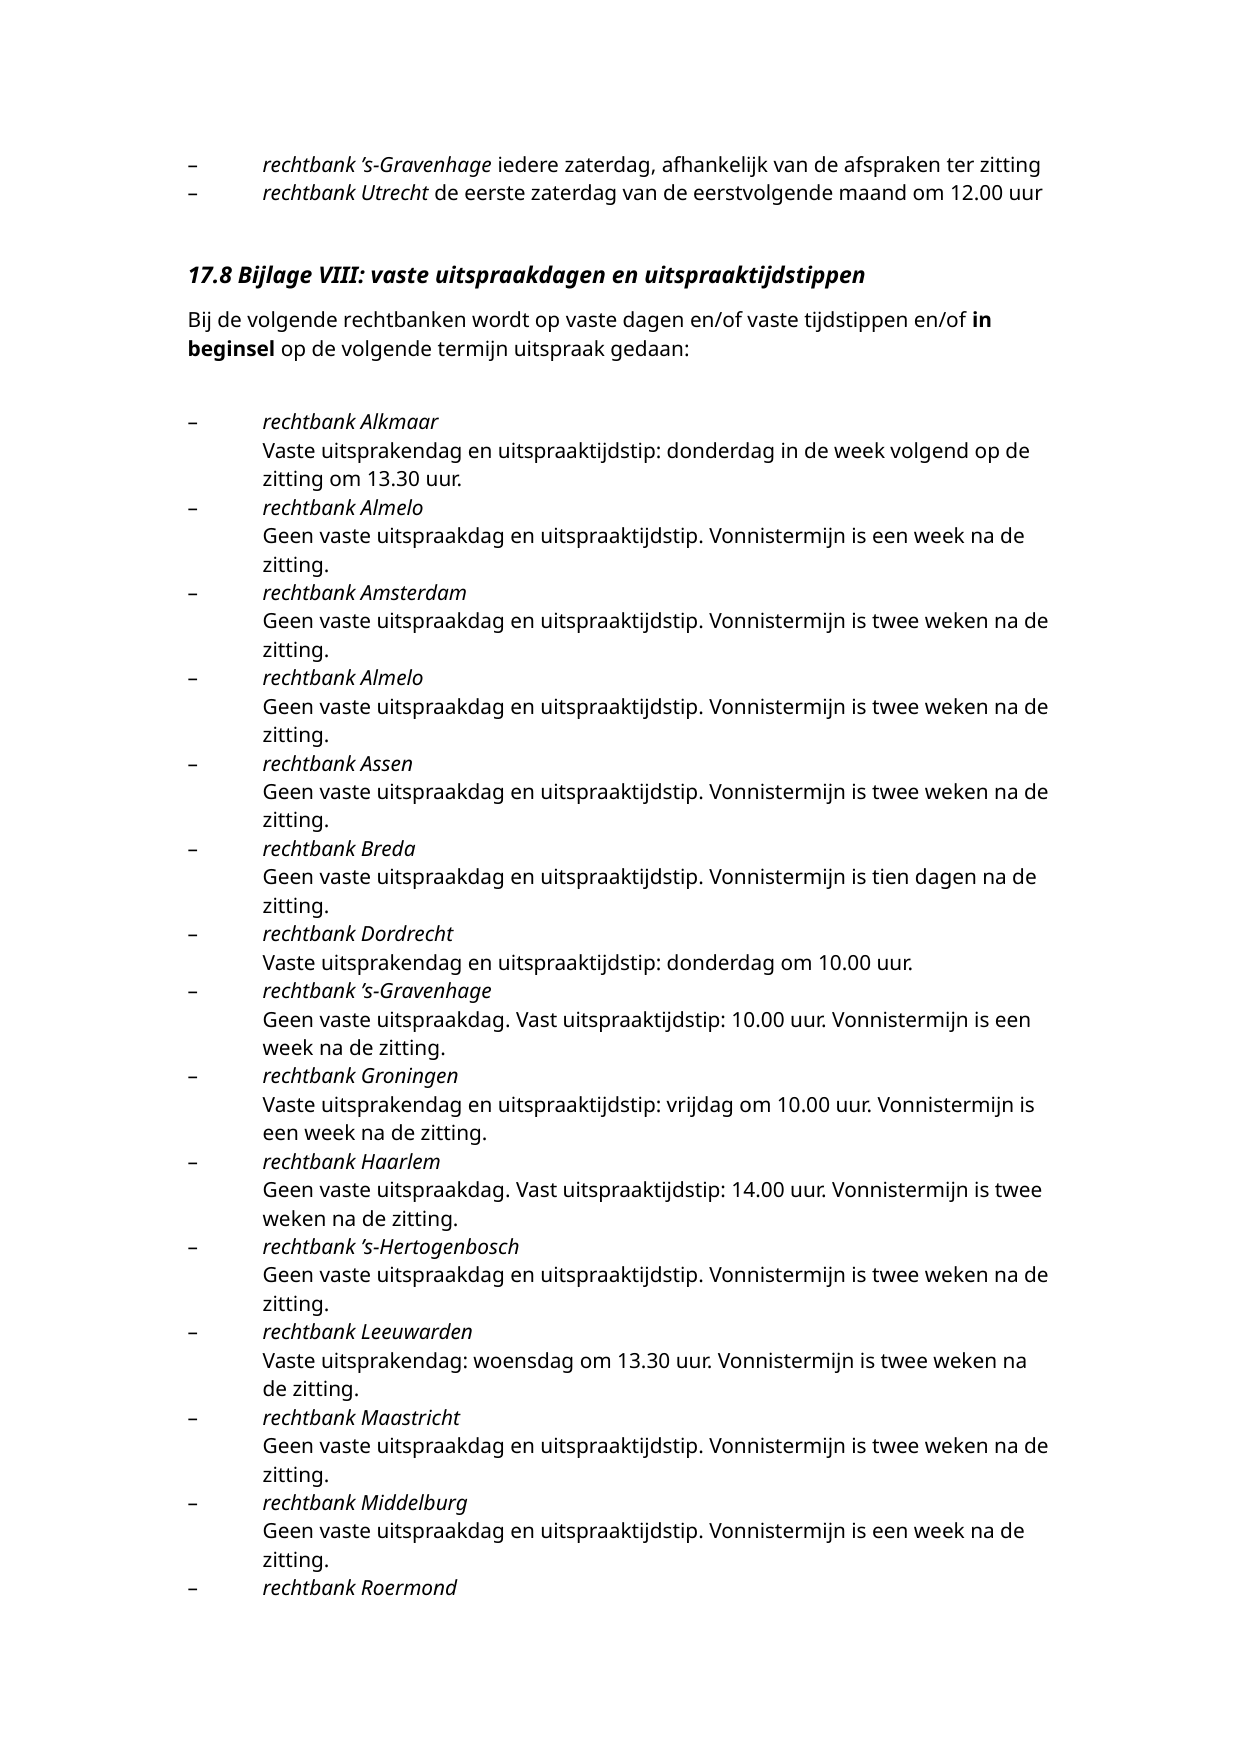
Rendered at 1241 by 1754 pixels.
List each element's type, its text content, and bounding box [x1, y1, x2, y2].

list Geen vaste uitspraakdag en uitspraaktijdstip. Vonnistermijn is twee weken na de zitting. [187, 692, 1053, 749]
list Geen vaste uitspraakdag en uitspraaktijdstip. Vonnistermijn is twee weken na de zitting. [187, 607, 1053, 663]
list rechtbank Haarlem [187, 1147, 1053, 1175]
text Bij de volgende rechtbanken wordt op vaste dagen en/of vaste tijdstippen en/of in beginsel op de volgende termijn uitspraak gedaan: [187, 306, 1053, 362]
subtitle 17.8 Bijlage VIII: vaste uitspraakdagen en uitspraaktijdstippen [187, 259, 1053, 291]
list rechtbank Middelburg [187, 1488, 1053, 1517]
list rechtbank ’s-Gravenhage [187, 976, 1053, 1005]
list rechtbank ’s-Gravenhage iedere zaterdag, afhankelijk van de afspraken ter zitting [187, 150, 1053, 178]
list Geen vaste uitspraakdag en uitspraaktijdstip. Vonnistermijn is twee weken na de zitting. [187, 1261, 1053, 1317]
list Vaste uitsprakendag: woensdag om 13.30 uur. Vonnistermijn is twee weken na de zitting. [187, 1346, 1053, 1403]
list Geen vaste uitspraakdag en uitspraaktijdstip. Vonnistermijn is een week na de zitting. [187, 1517, 1053, 1573]
list rechtbank Leeuwarden [187, 1317, 1053, 1346]
list Geen vaste uitspraakdag en uitspraaktijdstip. Vonnistermijn is twee weken na de zitting. [187, 777, 1053, 834]
list rechtbank Utrecht de eerste zaterdag van de eerstvolgende maand om 12.00 uur [187, 178, 1053, 207]
list rechtbank Groningen [187, 1062, 1053, 1090]
list Vaste uitsprakendag en uitspraaktijdstip: vrijdag om 10.00 uur. Vonnistermijn is een week na de zitting. [187, 1090, 1053, 1147]
list rechtbank Maastricht [187, 1403, 1053, 1431]
list rechtbank Breda [187, 834, 1053, 862]
list Geen vaste uitspraakdag en uitspraaktijdstip. Vonnistermijn is tien dagen na de zitting. [187, 862, 1053, 919]
list rechtbank Almelo [187, 663, 1053, 692]
list rechtbank Roermond [187, 1573, 1053, 1602]
list Vaste uitsprakendag en uitspraaktijdstip: donderdag in de week volgend op de zitting om 13.30 uur. [187, 436, 1053, 493]
list rechtbank Dordrecht [187, 919, 1053, 948]
list Geen vaste uitspraakdag en uitspraaktijdstip. Vonnistermijn is twee weken na de zitting. [187, 1431, 1053, 1488]
list rechtbank Almelo [187, 493, 1053, 521]
list Geen vaste uitspraakdag. Vast uitspraaktijdstip: 14.00 uur. Vonnistermijn is twee weken na de zitting. [187, 1175, 1053, 1232]
list rechtbank Alkmaar [187, 407, 1053, 436]
list rechtbank Amsterdam [187, 578, 1053, 607]
list Geen vaste uitspraakdag en uitspraaktijdstip. Vonnistermijn is een week na de zitting. [187, 521, 1053, 578]
list rechtbank ’s-Hertogenbosch [187, 1232, 1053, 1261]
list Geen vaste uitspraakdag. Vast uitspraaktijdstip: 10.00 uur. Vonnistermijn is een week na de zitting. [187, 1005, 1053, 1062]
list rechtbank Assen [187, 749, 1053, 777]
list Vaste uitsprakendag en uitspraaktijdstip: donderdag om 10.00 uur. [187, 948, 1053, 976]
